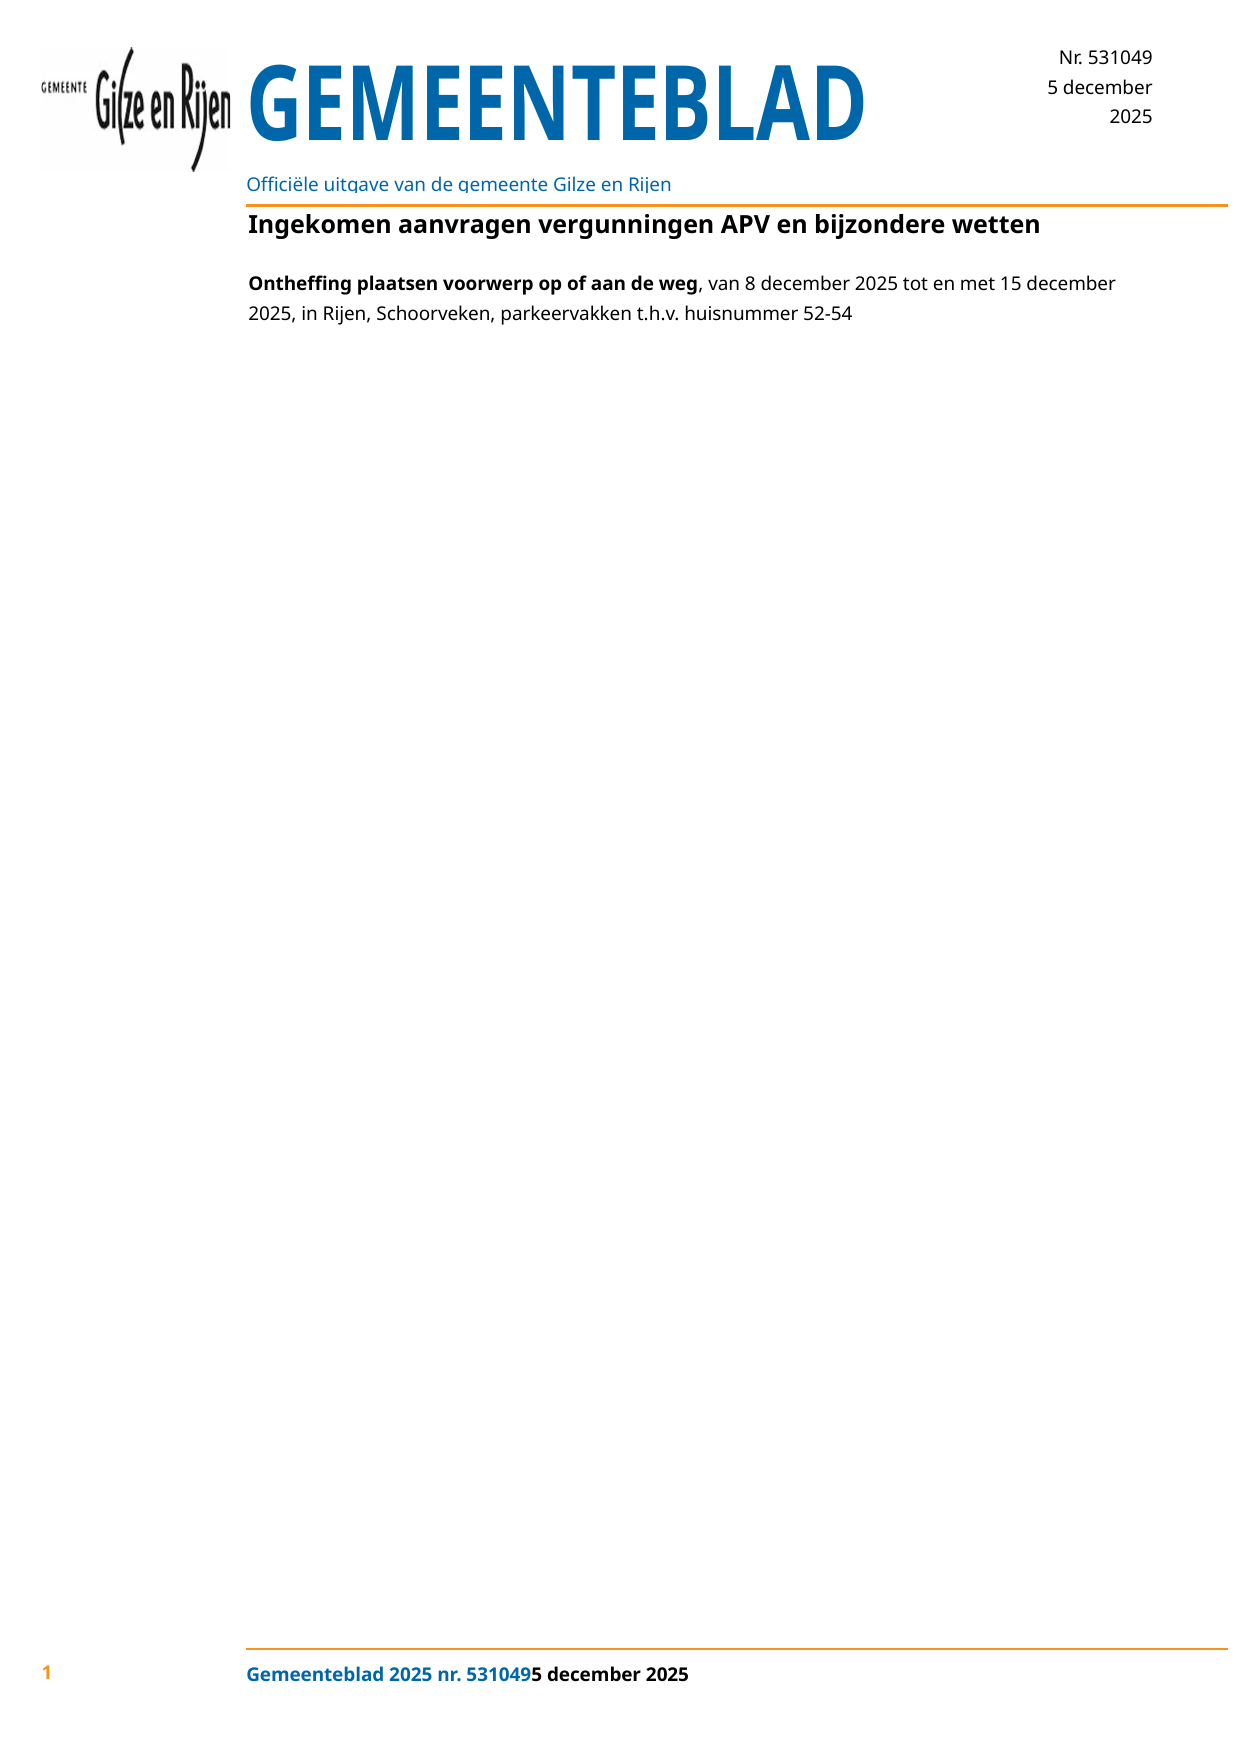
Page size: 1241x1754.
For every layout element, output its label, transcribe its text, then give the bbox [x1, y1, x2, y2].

text Ontheffing plaatsen voorwerp op of aan de weg, van 8 december 2025 tot en met 15 december 2025, in Rijen, Schoorveken, parkeervakken t.h.v. huisnummer 52-54 [248, 270, 1152, 326]
picture [41, 47, 231, 172]
text Ingekomen aanvragen vergunningen APV en bijzondere wetten [248, 207, 1152, 241]
